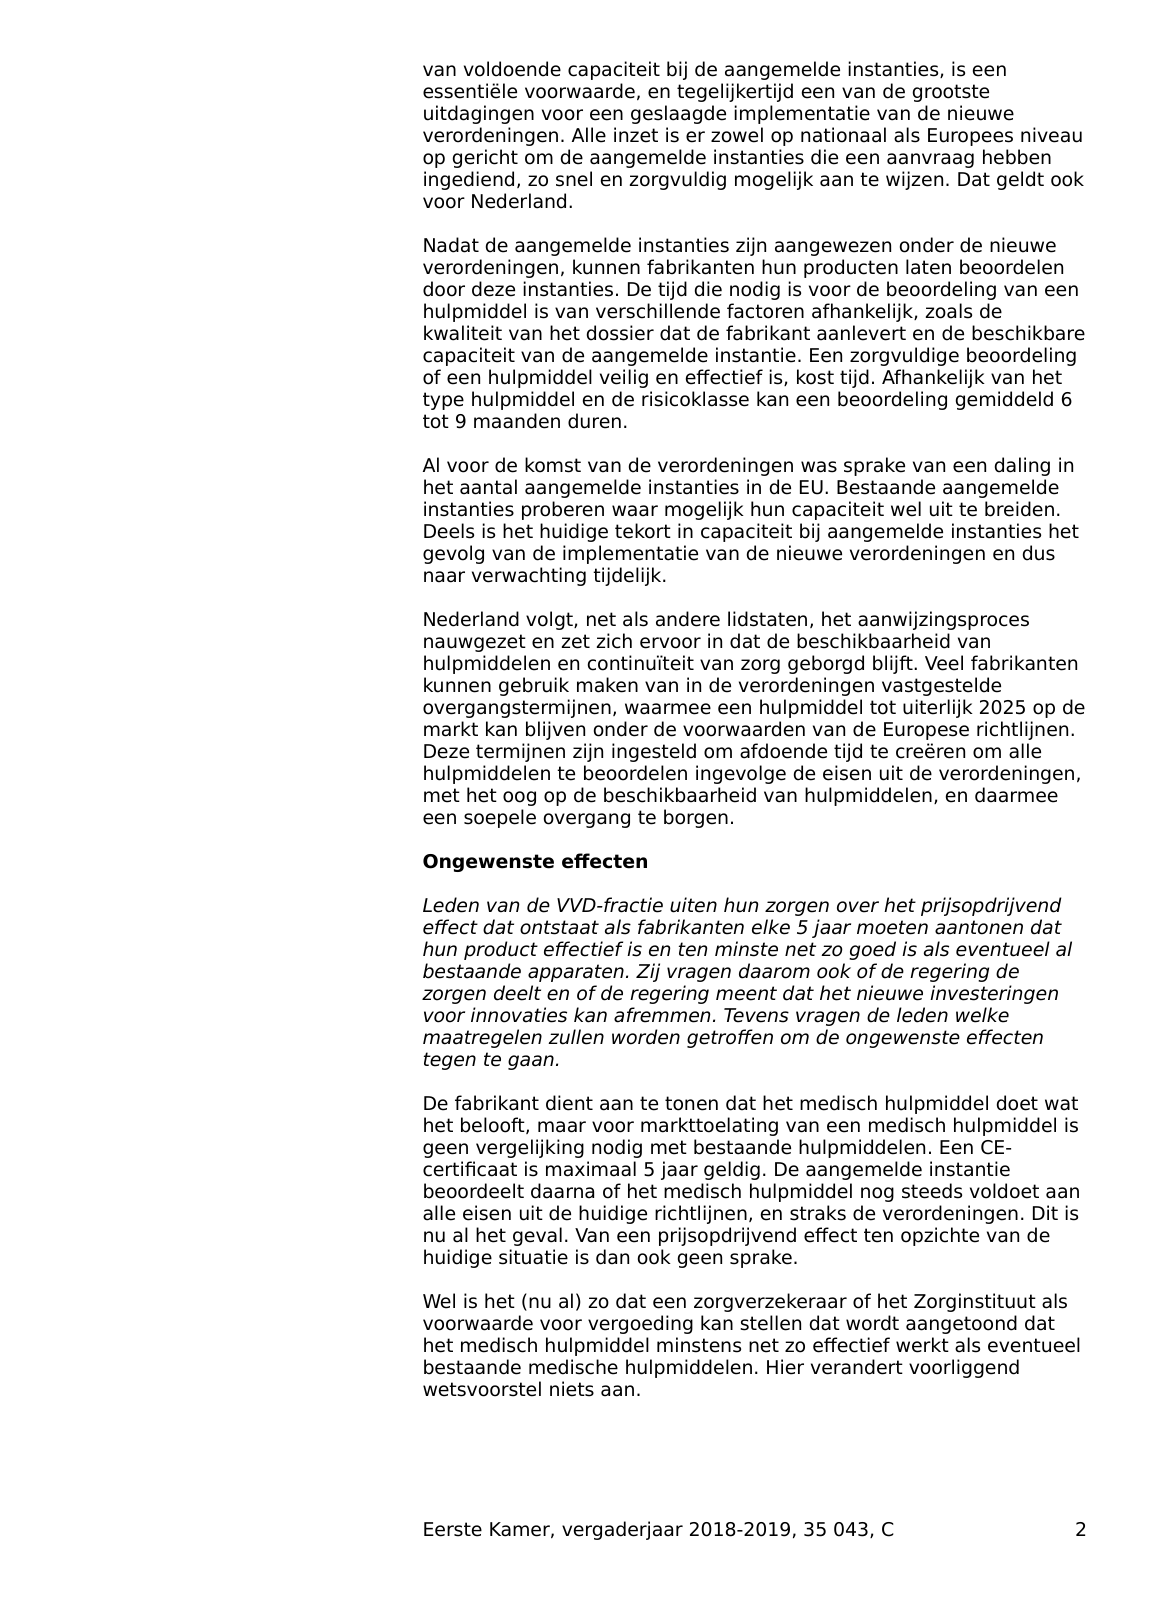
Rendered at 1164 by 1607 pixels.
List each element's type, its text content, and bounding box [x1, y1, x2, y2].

text De fabrikant dient aan te tonen dat het medisch hulpmiddel doet wat het belooft, maar voor markttoelating van een medisch hulpmiddel is geen vergelijking nodig met bestaande hulpmiddelen. Een CE-certificaat is maximaal 5 jaar geldig. De aangemelde instantie beoordeelt daarna of het medisch hulpmiddel nog steeds voldoet aan alle eisen uit de huidige richtlijnen, en straks de verordeningen. Dit is nu al het geval. Van een prijsopdrijvend effect ten opzichte van de huidige situatie is dan ook geen sprake. [422, 1093, 1087, 1269]
subtitle Ongewenste effecten [422, 851, 1087, 873]
text Nederland volgt, net als andere lidstaten, het aanwijzingsproces nauwgezet en zet zich ervoor in dat de beschikbaarheid van hulpmiddelen en continuïteit van zorg geborgd blijft. Veel fabrikanten kunnen gebruik maken van in de verordeningen vastgestelde overgangstermijnen, waarmee een hulpmiddel tot uiterlijk 2025 op de markt kan blijven onder de voorwaarden van de Europese richtlijnen. Deze termijnen zijn ingesteld om afdoende tijd te creëren om alle hulpmiddelen te beoordelen ingevolge de eisen uit de verordeningen, met het oog op de beschikbaarheid van hulpmiddelen, en daarmee een soepele overgang te borgen. [422, 609, 1087, 829]
text Nadat de aangemelde instanties zijn aangewezen onder de nieuwe verordeningen, kunnen fabrikanten hun producten laten beoordelen door deze instanties. De tijd die nodig is voor de beoordeling van een hulpmiddel is van verschillende factoren afhankelijk, zoals de kwaliteit van het dossier dat de fabrikant aanlevert en de beschikbare capaciteit van de aangemelde instantie. Een zorgvuldige beoordeling of een hulpmiddel veilig en effectief is, kost tijd. Afhankelijk van het type hulpmiddel en de risicoklasse kan een beoordeling gemiddeld 6 tot 9 maanden duren. [422, 235, 1087, 433]
text Leden van de VVD-fractie uiten hun zorgen over het prijsopdrijvend effect dat ontstaat als fabrikanten elke 5 jaar moeten aantonen dat hun product effectief is en ten minste net zo goed is als eventueel al bestaande apparaten. Zij vragen daarom ook of de regering de zorgen deelt en of de regering meent dat het nieuwe investeringen voor innovaties kan afremmen. Tevens vragen de leden welke maatregelen zullen worden getroffen om de ongewenste effecten tegen te gaan. [422, 895, 1087, 1071]
text Wel is het (nu al) zo dat een zorgverzekeraar of het Zorginstituut als voorwaarde voor vergoeding kan stellen dat wordt aangetoond dat het medisch hulpmiddel minstens net zo effectief werkt als eventueel bestaande medische hulpmiddelen. Hier verandert voorliggend wetsvoorstel niets aan. [422, 1291, 1087, 1401]
text van voldoende capaciteit bij de aangemelde instanties, is een essentiële voorwaarde, en tegelijkertijd een van de grootste uitdagingen voor een geslaagde implementatie van de nieuwe verordeningen. Alle inzet is er zowel op nationaal als Europees niveau op gericht om de aangemelde instanties die een aanvraag hebben ingediend, zo snel en zorgvuldig mogelijk aan te wijzen. Dat geldt ook voor Nederland. [422, 59, 1087, 213]
text Al voor de komst van de verordeningen was sprake van een daling in het aantal aangemelde instanties in de EU. Bestaande aangemelde instanties proberen waar mogelijk hun capaciteit wel uit te breiden. Deels is het huidige tekort in capaciteit bij aangemelde instanties het gevolg van de implementatie van de nieuwe verordeningen en dus naar verwachting tijdelijk. [422, 455, 1087, 587]
